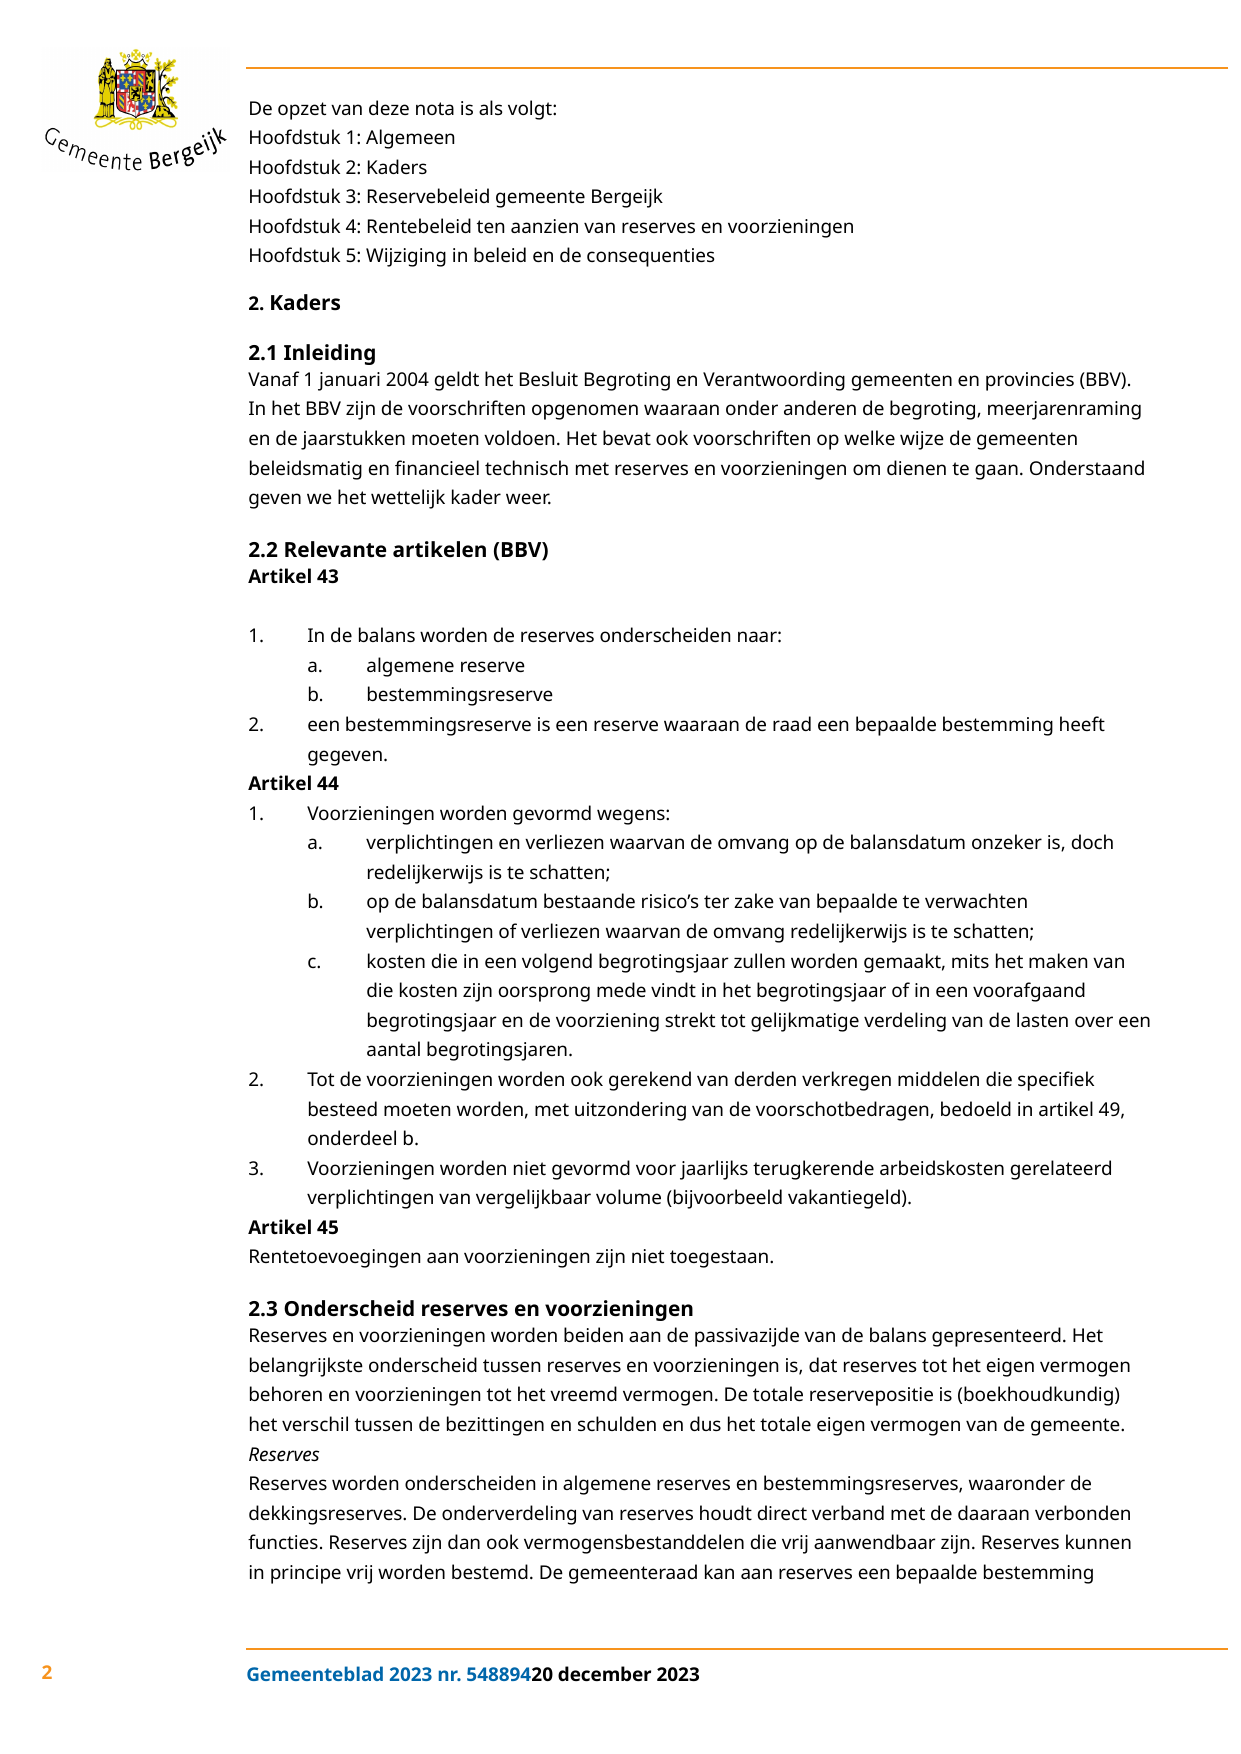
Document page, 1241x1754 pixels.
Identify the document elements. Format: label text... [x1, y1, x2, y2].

list Voorzieningen worden niet gevormd voor jaarlijks terugkerende arbeidskosten gerelateerd verplichtingen van vergelijkbaar volume (bijvoorbeeld vakantiegeld). [248, 1155, 1152, 1210]
list op de balansdatum bestaande risico’s ter zake van bepaalde te verwachten verplichtingen of verliezen waarvan de omvang redelijkerwijs is te schatten; [307, 889, 1152, 944]
text Hoofdstuk 3: Reservebeleid gemeente Bergeijk [248, 183, 1152, 209]
text 2.1 Inleiding [248, 338, 1152, 366]
text Reserves en voorzieningen worden beiden aan de passivazijde van de balans gepresenteerd. Het belangrijkste onderscheid tussen reserves en voorzieningen is, dat reserves tot het eigen vermogen behoren en voorzieningen tot het vreemd vermogen. De totale reservepositie is (boekhoudkundig) het verschil tussen de bezittingen en schulden en dus het totale eigen vermogen van de gemeente. [248, 1322, 1152, 1437]
list algemene reserve [307, 652, 1152, 678]
text Artikel 45 [248, 1214, 1152, 1240]
text Reserves worden onderscheiden in algemene reserves en bestemmingsreserves, waaronder de dekkingsreserves. De onderverdeling van reserves houdt direct verband met de daaraan verbonden functies. Reserves zijn dan ook vermogensbestanddelen die vrij aanwendbaar zijn. Reserves kunnen in principe vrij worden bestemd. De gemeenteraad kan aan reserves een bepaalde bestemming [248, 1470, 1152, 1585]
text Hoofdstuk 1: Algemeen [248, 124, 1152, 150]
list verplichtingen en verliezen waarvan de omvang op de balansdatum onzeker is, doch redelijkerwijs is te schatten; [307, 829, 1152, 885]
text 2. Kaders [248, 288, 1152, 317]
list Voorzieningen worden gevormd wegens: [248, 800, 1152, 826]
list Tot de voorzieningen worden ook gerekend van derden verkregen middelen die specifiek besteed moeten worden, met uitzondering van de voorschotbedragen, bedoeld in artikel 49, onderdeel b. [248, 1066, 1152, 1151]
text Reserves [248, 1441, 1152, 1467]
text Hoofdstuk 4: Rentebeleid ten aanzien van reserves en voorzieningen [248, 213, 1152, 239]
text Artikel 44 [248, 770, 1152, 796]
text 2.3 Onderscheid reserves en voorzieningen [248, 1294, 1152, 1322]
list In de balans worden de reserves onderscheiden naar: [248, 622, 1152, 648]
list een bestemmingsreserve is een reserve waaraan de raad een bepaalde bestemming heeft gegeven. [248, 711, 1152, 766]
text 2.2 Relevante artikelen (BBV) [248, 535, 1152, 563]
text Hoofdstuk 5: Wijziging in beleid en de consequenties [248, 243, 1152, 268]
list kosten die in een volgend begrotingsjaar zullen worden gemaakt, mits het maken van die kosten zijn oorsprong mede vindt in het begrotingsjaar of in een voorafgaand begrotingsjaar en de voorziening strekt tot gelijkmatige verdeling van de lasten over een aantal begrotingsjaren. [307, 948, 1152, 1062]
text Rentetoevoegingen aan voorzieningen zijn niet toegestaan. [248, 1244, 1152, 1269]
text Artikel 43 [248, 563, 1152, 589]
picture [41, 47, 231, 172]
list bestemmingsreserve [307, 682, 1152, 707]
text Vanaf 1 januari 2004 geldt het Besluit Begroting en Verantwoording gemeenten en provincies (BBV). In het BBV zijn de voorschriften opgenomen waaraan onder anderen de begroting, meerjarenraming en de jaarstukken moeten voldoen. Het bevat ook voorschriften op welke wijze de gemeenten beleidsmatig en financieel technisch met reserves en voorzieningen om dienen te gaan. Onderstaand geven we het wettelijk kader weer. [248, 366, 1152, 510]
text Hoofdstuk 2: Kaders [248, 154, 1152, 180]
text De opzet van deze nota is als volgt: [248, 95, 1152, 121]
